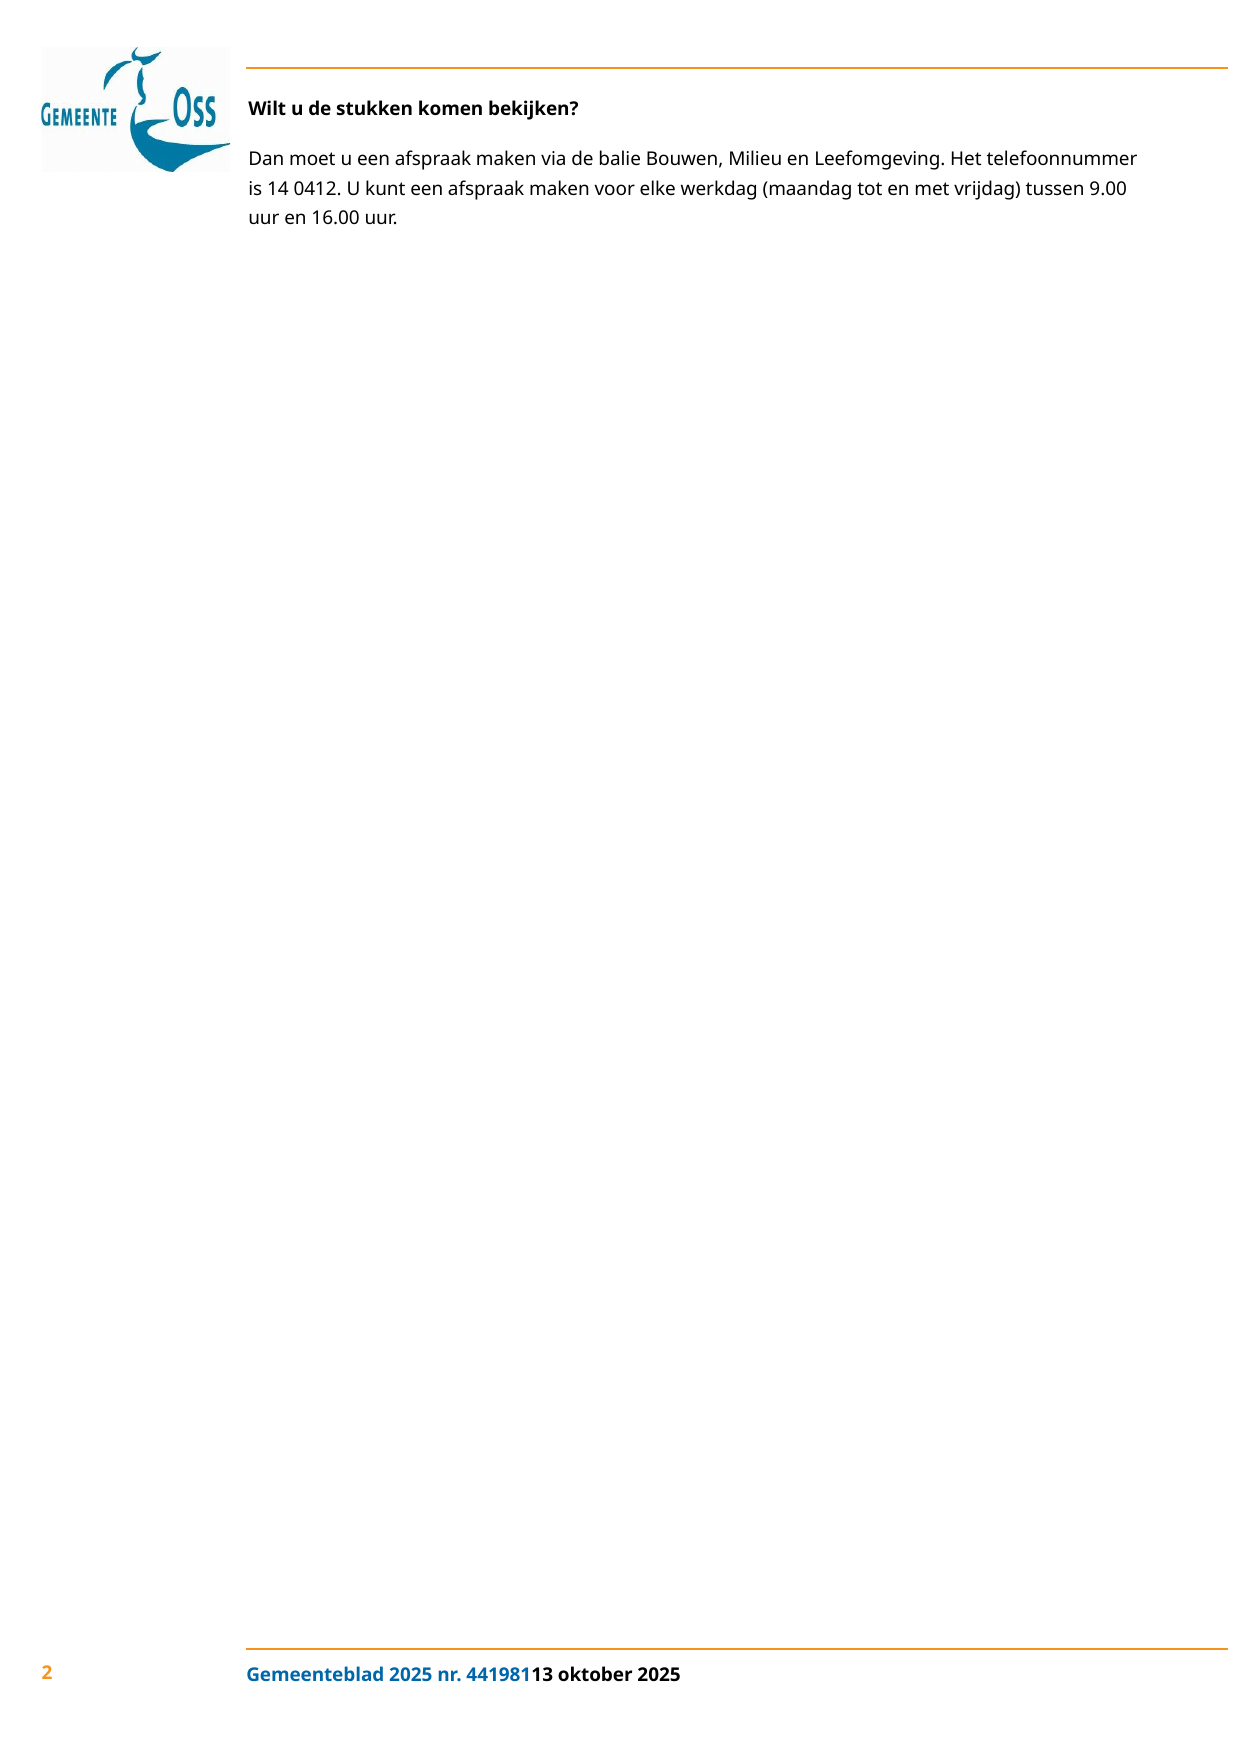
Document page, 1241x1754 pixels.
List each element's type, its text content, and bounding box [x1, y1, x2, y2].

text Dan moet u een afspraak maken via de balie Bouwen, Milieu en Leefomgeving. Het telefoonnummer is 14 0412. U kunt een afspraak maken voor elke werkdag (maandag tot en met vrijdag) tussen 9.00 uur en 16.00 uur. [248, 145, 1152, 230]
text Wilt u de stukken komen bekijken? [248, 95, 1152, 121]
picture [41, 47, 231, 172]
